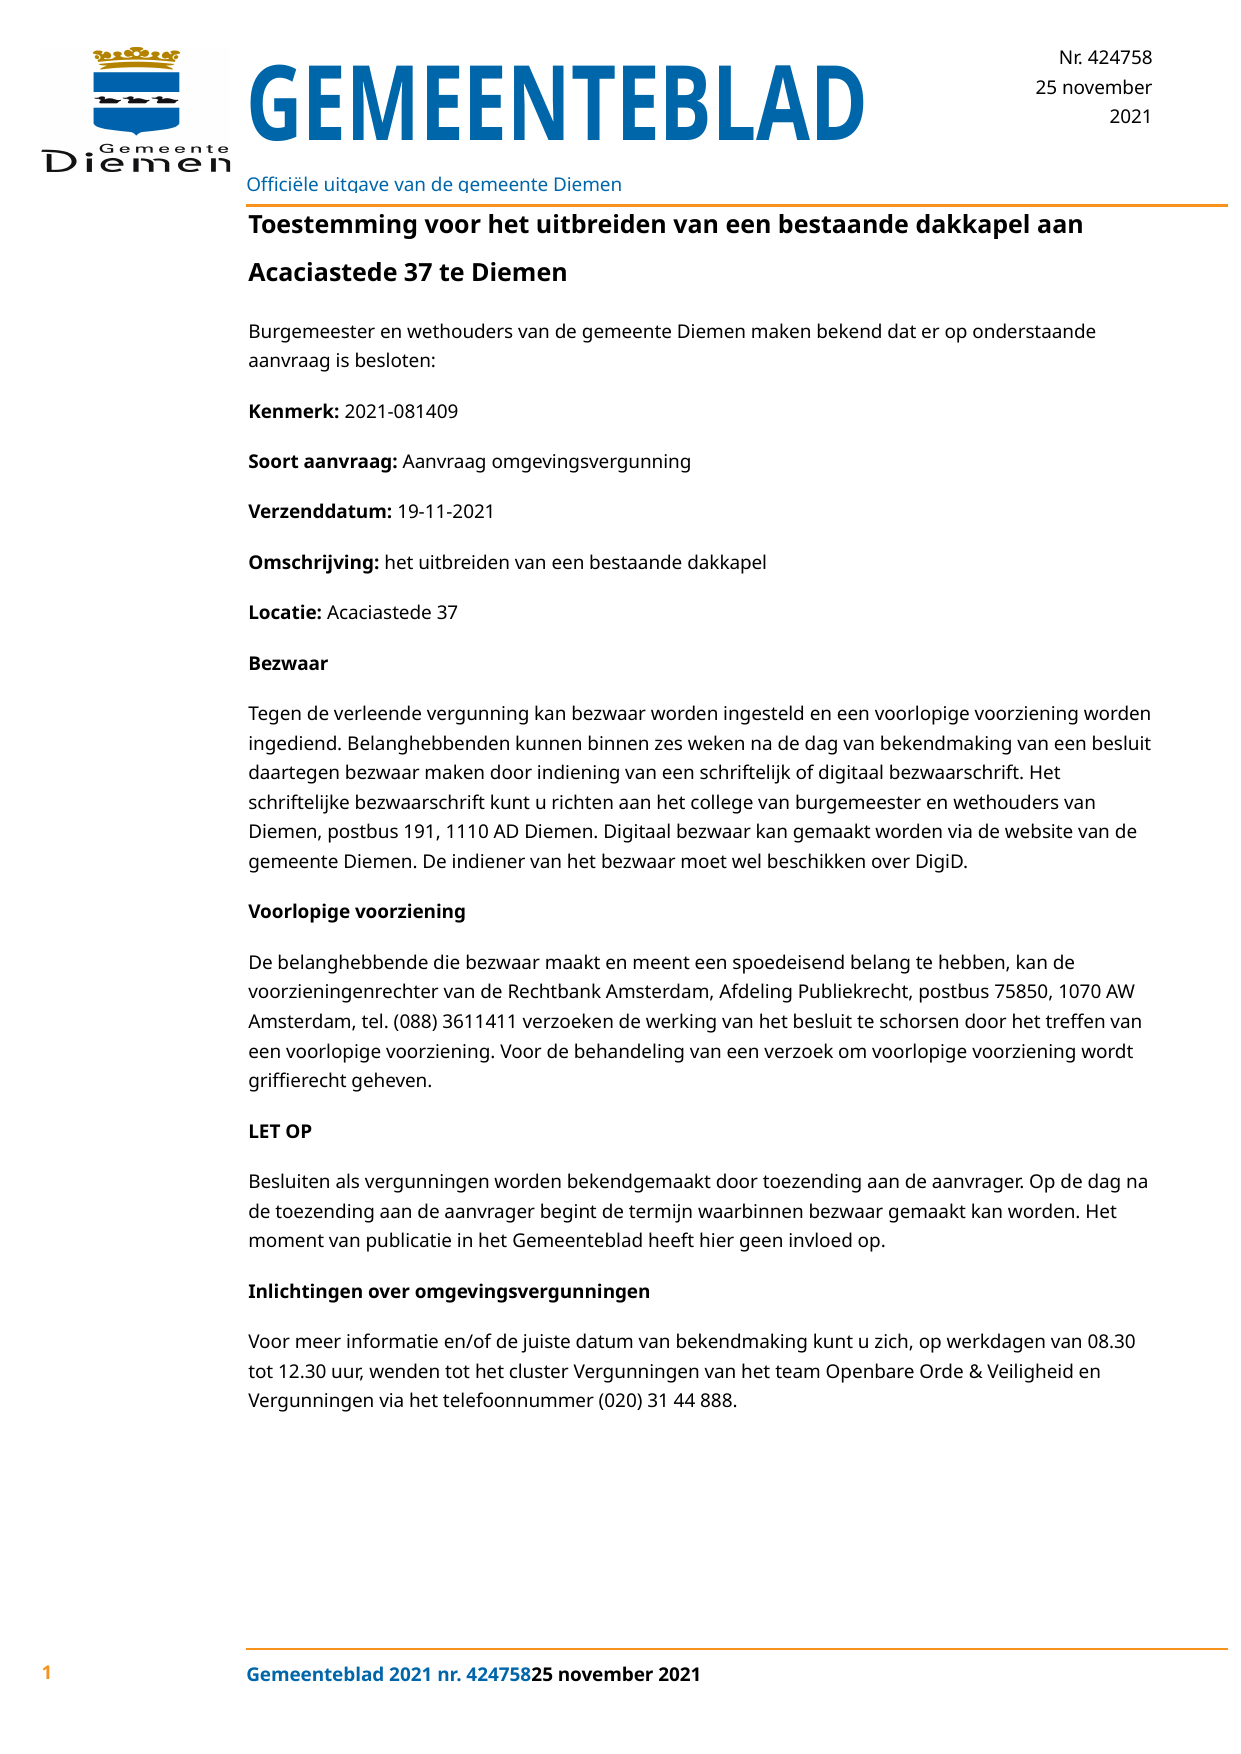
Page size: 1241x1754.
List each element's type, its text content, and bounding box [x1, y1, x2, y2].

text De belanghebbende die bezwaar maakt en meent een spoedeisend belang te hebben, kan de voorzieningenrechter van de Rechtbank Amsterdam, Afdeling Publiekrecht, postbus 75850, 1070 AW Amsterdam, tel. (088) 3611411 verzoeken de werking van het besluit te schorsen door het treffen van een voorlopige voorziening. Voor de behandeling van een verzoek om voorlopige voorziening wordt griffierecht geheven. [248, 949, 1152, 1093]
text Verzenddatum: 19-11-2021 [248, 499, 1152, 524]
text Kenmerk: 2021-081409 [248, 398, 1152, 424]
text Voorlopige voorziening [248, 899, 1152, 924]
text Tegen de verleende vergunning kan bezwaar worden ingesteld en een voorlopige voorziening worden ingediend. Belanghebbenden kunnen binnen zes weken na de dag van bekendmaking van een besluit daartegen bezwaar maken door indiening van een schriftelijk of digitaal bezwaarschrift. Het schriftelijke bezwaarschrift kunt u richten aan het college van burgemeester en wethouders van Diemen, postbus 191, 1110 AD Diemen. Digitaal bezwaar kan gemaakt worden via de website van de gemeente Diemen. De indiener van het bezwaar moet wel beschikken over DigiD. [248, 700, 1152, 874]
text Toestemming voor het uitbreiden van een bestaande dakkapel aan Acaciastede 37 te Diemen [248, 207, 1152, 288]
text Omschrijving: het uitbreiden van een bestaande dakkapel [248, 549, 1152, 575]
picture [41, 47, 231, 172]
text Besluiten als vergunningen worden bekendgemaakt door toezending aan de aanvrager. Op de dag na de toezending aan de aanvrager begint de termijn waarbinnen bezwaar gemaakt kan worden. Het moment van publicatie in het Gemeenteblad heeft hier geen invloed op. [248, 1168, 1152, 1253]
text Inlichtingen over omgevingsvergunningen [248, 1278, 1152, 1304]
text Burgemeester en wethouders van de gemeente Diemen maken bekend dat er op onderstaande aanvraag is besloten: [248, 318, 1152, 373]
text LET OP [248, 1118, 1152, 1144]
text Voor meer informatie en/of de juiste datum van bekendmaking kunt u zich, op werkdagen van 08.30 tot 12.30 uur, wenden tot het cluster Vergunningen van het team Openbare Orde & Veiligheid en Vergunningen via het telefoonnummer (020) 31 44 888. [248, 1328, 1152, 1413]
text Locatie: Acaciastede 37 [248, 599, 1152, 625]
text Bezwaar [248, 650, 1152, 676]
text Soort aanvraag: Aanvraag omgevingsvergunning [248, 448, 1152, 474]
